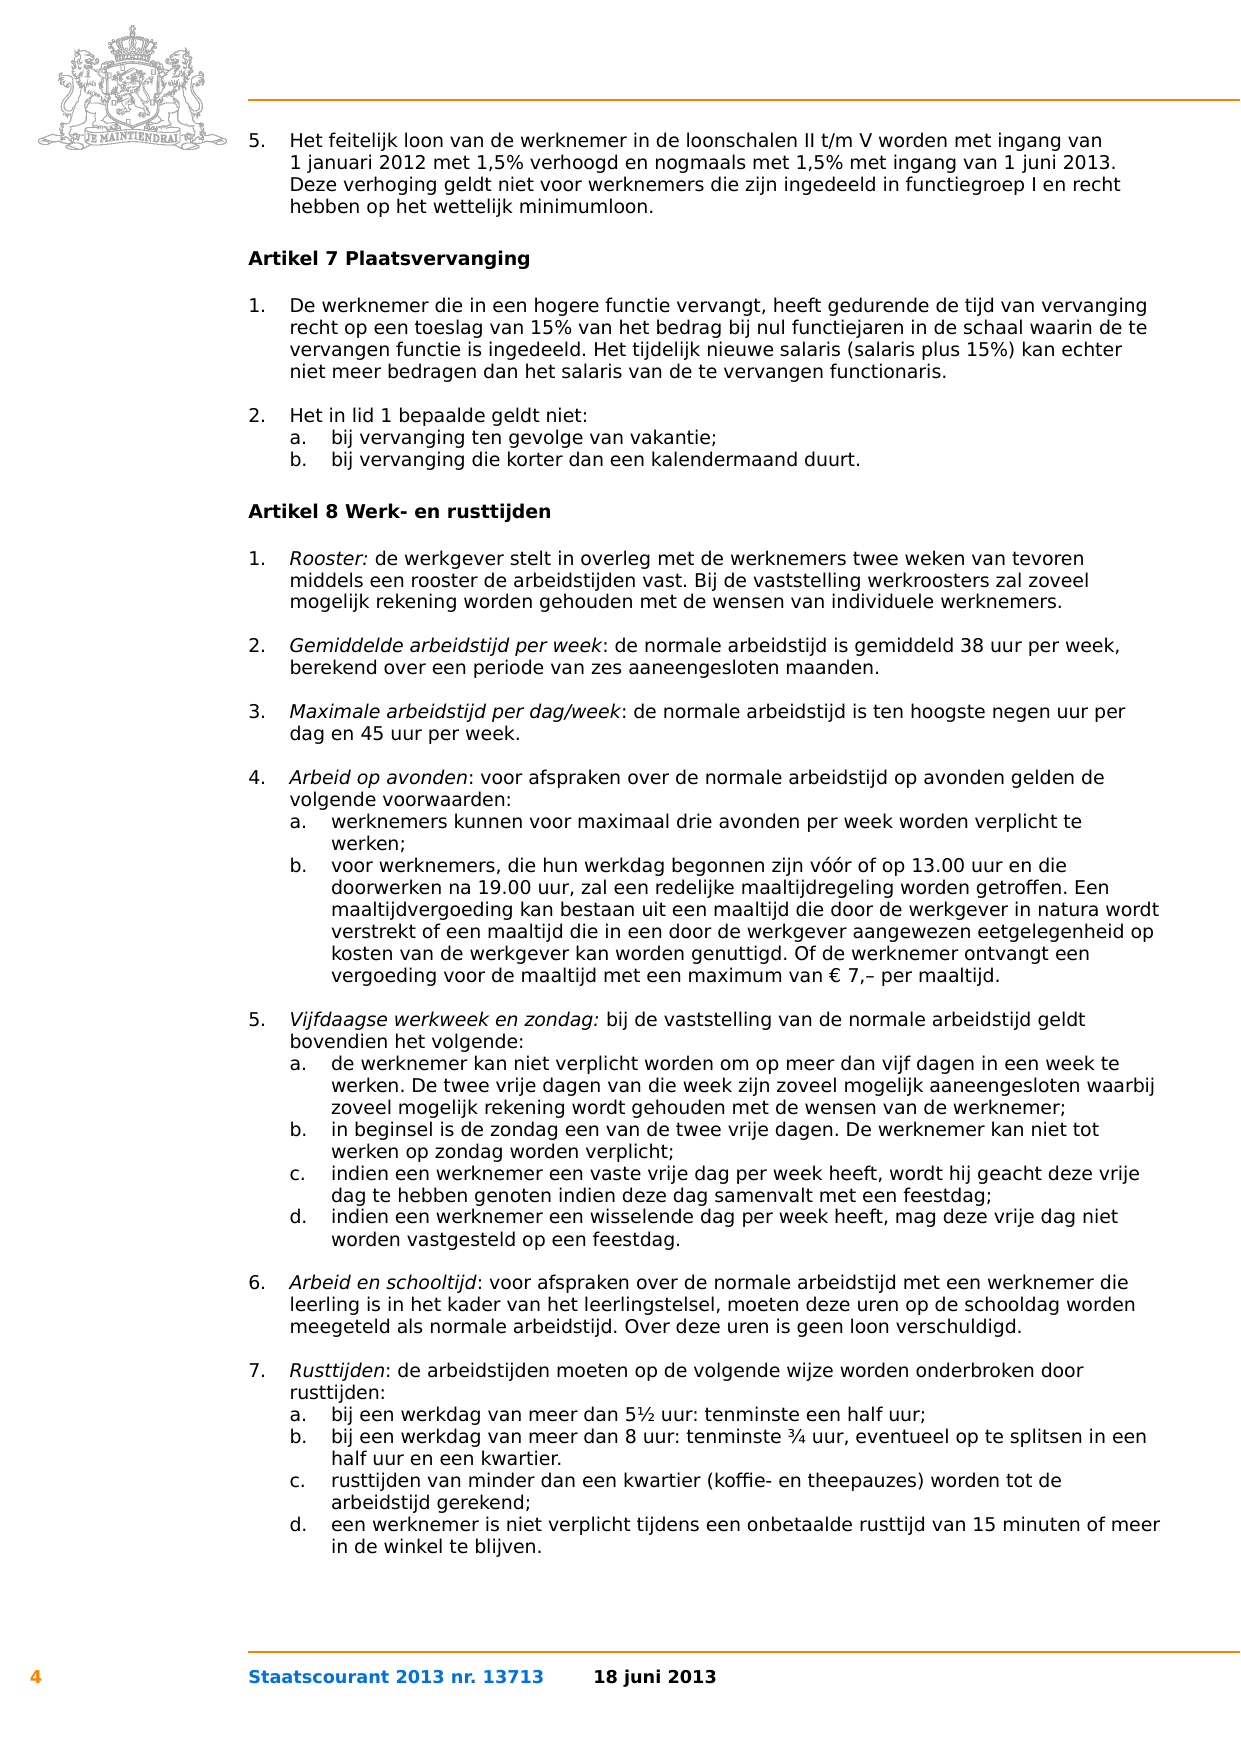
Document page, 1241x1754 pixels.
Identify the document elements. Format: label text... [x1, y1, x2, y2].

text d. indien een werknemer een wisselende dag per week heeft, mag deze vrije dag niet worden vastgesteld op een feestdag. [289, 1206, 1163, 1250]
text c. rusttijden van minder dan een kwartier (koffie- en theepauzes) worden tot de arbeidstijd gerekend; [289, 1470, 1163, 1514]
text 4. Arbeid op avonden: voor afspraken over de normale arbeidstijd op avonden gelden de volgende voorwaarden: [248, 767, 1163, 811]
text d. een werknemer is niet verplicht tijdens een onbetaalde rusttijd van 15 minuten of meer in de winkel te blijven. [289, 1514, 1163, 1558]
text 2. Het in lid 1 bepaalde geldt niet: [248, 404, 1163, 427]
text 5. Vijfdaagse werkweek en zondag: bij de vaststelling van de normale arbeidstijd geldt bovendien het volgende: [248, 1009, 1163, 1053]
text a. werknemers kunnen voor maximaal drie avonden per week worden verplicht te werken; [289, 811, 1163, 855]
text b. in beginsel is de zondag een van de twee vrije dagen. De werknemer kan niet tot werken op zondag worden verplicht; [289, 1118, 1163, 1162]
picture [38, 25, 227, 150]
text a. bij vervanging ten gevolge van vakantie; [289, 427, 1163, 448]
text b. bij vervanging die korter dan een kalendermaand duurt. [289, 448, 1163, 471]
text c. indien een werknemer een vaste vrije dag per week heeft, wordt hij geacht deze vrije dag te hebben genoten indien deze dag samenvalt met een feestdag; [289, 1162, 1163, 1206]
text a. de werknemer kan niet verplicht worden om op meer dan vijf dagen in een week te werken. De twee vrije dagen van die week zijn zoveel mogelijk aaneengesloten waarbij zoveel mogelijk rekening wordt gehouden met de wensen van de werknemer; [289, 1053, 1163, 1118]
text a. bij een werkdag van meer dan 5½ uur: tenminste een half uur; [289, 1404, 1163, 1426]
subtitle Artikel 8 Werk- en rusttijden [248, 501, 1163, 522]
text 6. Arbeid en schooltijd: voor afspraken over de normale arbeidstijd met een werknemer die leerling is in het kader van het leerlingstelsel, moeten deze uren op de schooldag worden meegeteld als normale arbeidstijd. Over deze uren is geen loon verschuldigd. [248, 1272, 1163, 1338]
text 1. Rooster: de werkgever stelt in overleg met de werknemers twee weken van tevoren middels een rooster de arbeidstijden vast. Bij de vaststelling werkroosters zal zoveel mogelijk rekening worden gehouden met de wensen van individuele werknemers. [248, 547, 1163, 613]
text 5. Het feitelijk loon van de werknemer in de loonschalen II t/m V worden met ingang van 1 januari 2012 met 1,5% verhoogd en nogmaals met 1,5% met ingang van 1 juni 2013. Deze verhoging geldt niet voor werknemers die zijn ingedeeld in functiegroep I en recht hebben op het wettelijk minimumloon. [248, 130, 1163, 218]
text 2. Gemiddelde arbeidstijd per week: de normale arbeidstijd is gemiddeld 38 uur per week, berekend over een periode van zes aaneengesloten maanden. [248, 635, 1163, 679]
text b. voor werknemers, die hun werkdag begonnen zijn vóór of op 13.00 uur en die doorwerken na 19.00 uur, zal een redelijke maaltijdregeling worden getroffen. Een maaltijdvergoeding kan bestaan uit een maaltijd die door de werkgever in natura wordt verstrekt of een maaltijd die in een door de werkgever aangewezen eetgelegenheid op kosten van de werkgever kan worden genuttigd. Of de werknemer ontvangt een vergoeding voor de maaltijd met een maximum van € 7,– per maaltijd. [289, 855, 1163, 987]
text 1. De werknemer die in een hogere functie vervangt, heeft gedurende de tijd van vervanging recht op een toeslag van 15% van het bedrag bij nul functiejaren in de schaal waarin de te vervangen functie is ingedeeld. Het tijdelijk nieuwe salaris (salaris plus 15%) kan echter niet meer bedragen dan het salaris van de te vervangen functionaris. [248, 295, 1163, 383]
subtitle Artikel 7 Plaatsvervanging [248, 248, 1163, 270]
text b. bij een werkdag van meer dan 8 uur: tenminste ¾ uur, eventueel op te splitsen in een half uur en een kwartier. [289, 1426, 1163, 1470]
text 7. Rusttijden: de arbeidstijden moeten op de volgende wijze worden onderbroken door rusttijden: [248, 1360, 1163, 1404]
text 3. Maximale arbeidstijd per dag/week: de normale arbeidstijd is ten hoogste negen uur per dag en 45 uur per week. [248, 701, 1163, 745]
